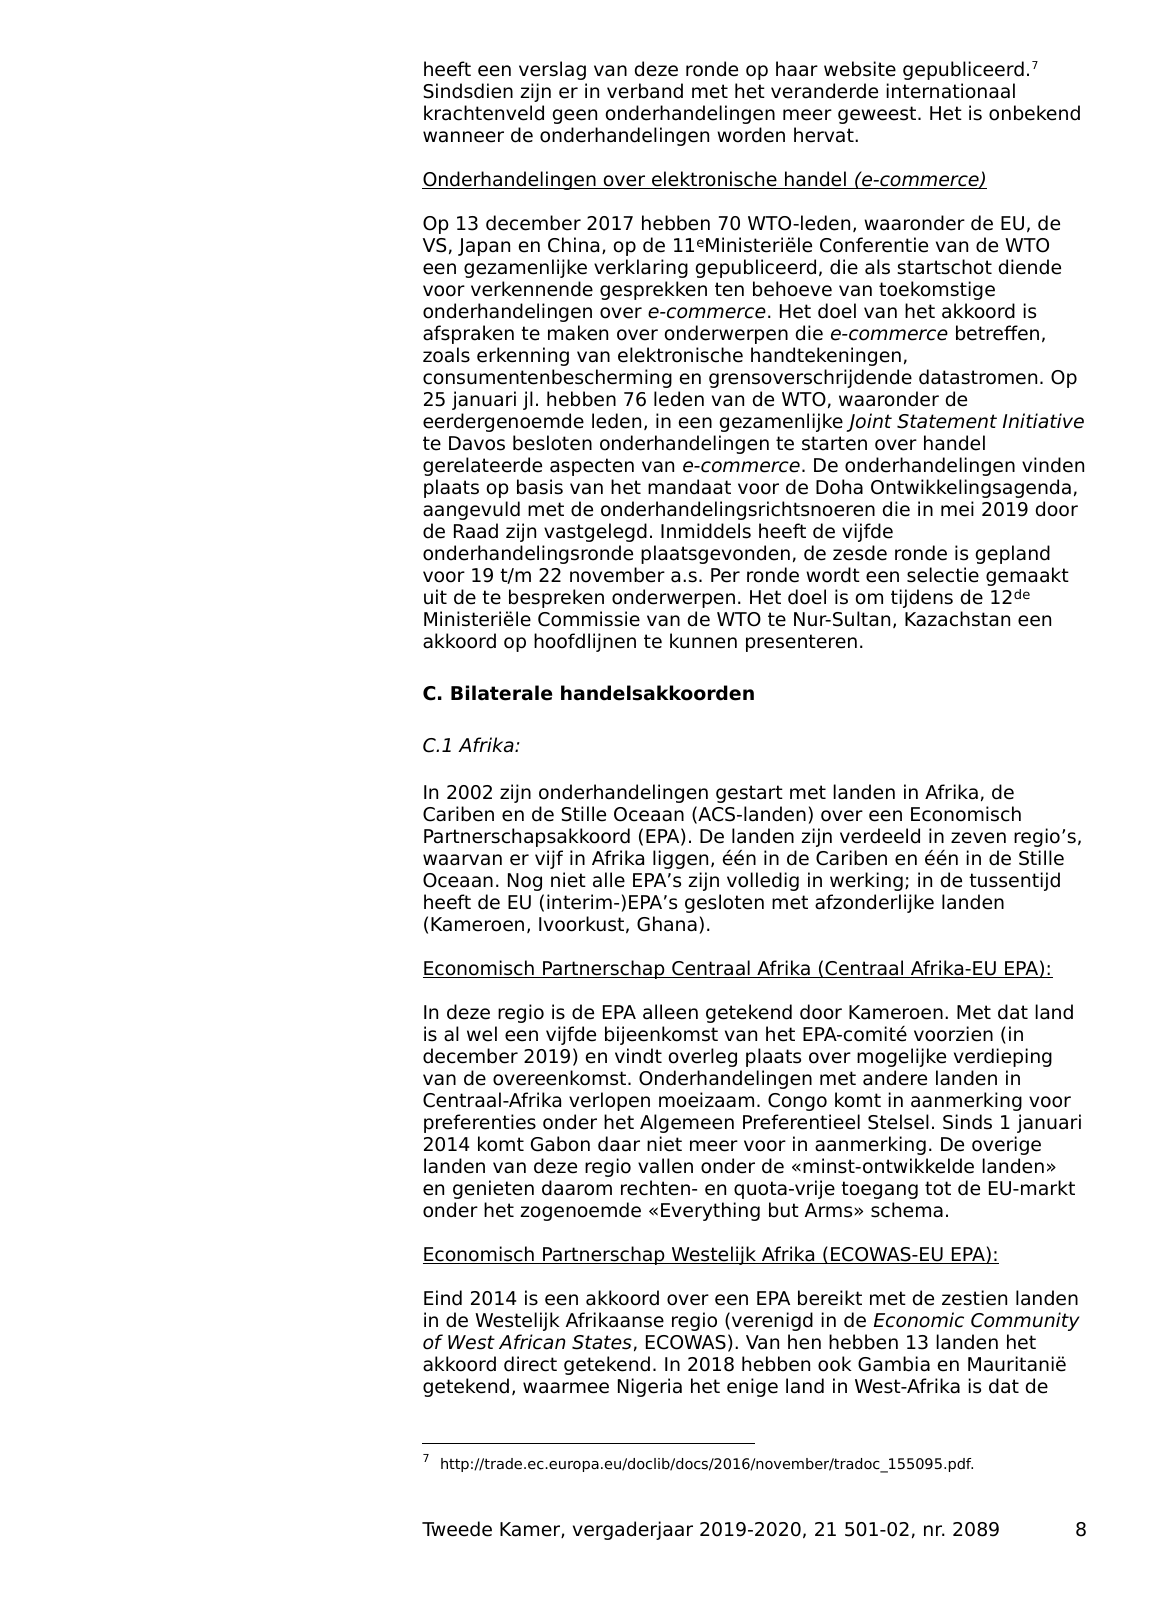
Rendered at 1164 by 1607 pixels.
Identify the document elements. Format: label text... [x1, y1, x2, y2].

subtitle C. Bilaterale handelsakkoorden [422, 683, 1087, 705]
text Op 13 december 2017 hebben 70 WTO-leden, waaronder de EU, de VS, Japan en China, op de 11eMinisteriële Conferentie van de WTO een gezamenlijke verklaring gepubliceerd, die als startschot diende voor verkennende gesprekken ten behoeve van toekomstige onderhandelingen over e-commerce. Het doel van het akkoord is afspraken te maken over onderwerpen die e-commerce betreffen, zoals erkenning van elektronische handtekeningen, consumentenbescherming en grensoverschrijdende datastromen. Op 25 januari jl. hebben 76 leden van de WTO, waaronder de eerdergenoemde leden, in een gezamenlijke Joint Statement Initiative te Davos besloten onderhandelingen te starten over handel gerelateerde aspecten van e-commerce. De onderhandelingen vinden plaats op basis van het mandaat voor de Doha Ontwikkelingsagenda, aangevuld met de onderhandelingsrichtsnoeren die in mei 2019 door de Raad zijn vastgelegd. Inmiddels heeft de vijfde onderhandelingsronde plaatsgevonden, de zesde ronde is gepland voor 19 t/m 22 november a.s. Per ronde wordt een selectie gemaakt uit de te bespreken onderwerpen. Het doel is om tijdens de 12de Ministeriële Commissie van de WTO te Nur-Sultan, Kazachstan een akkoord op hoofdlijnen te kunnen presenteren. [422, 213, 1087, 653]
subtitle Economisch Partnerschap Centraal Afrika (Centraal Afrika-EU EPA): [422, 958, 1087, 980]
subtitle C.1 Afrika: [422, 735, 1087, 757]
subtitle Onderhandelingen over elektronische handel (e-commerce) [422, 169, 1087, 191]
text Eind 2014 is een akkoord over een EPA bereikt met de zestien landen in de Westelijk Afrikaanse regio (verenigd in de Economic Community of West African States, ECOWAS). Van hen hebben 13 landen het akkoord direct getekend. In 2018 hebben ook Gambia en Mauritanië getekend, waarmee Nigeria het enige land in West-Afrika is dat de [422, 1288, 1087, 1398]
text http://trade.ec.europa.eu/doclib/docs/2016/november/tradoc_155095.pdf. [422, 1452, 1087, 1474]
subtitle Economisch Partnerschap Westelijk Afrika (ECOWAS-EU EPA): [422, 1244, 1087, 1266]
text In 2002 zijn onderhandelingen gestart met landen in Afrika, de Cariben en de Stille Oceaan (ACS-landen) over een Economisch Partnerschapsakkoord (EPA). De landen zijn verdeeld in zeven regio’s, waarvan er vijf in Afrika liggen, één in de Cariben en één in de Stille Oceaan. Nog niet alle EPA’s zijn volledig in werking; in de tussentijd heeft de EU (interim-)EPA’s gesloten met afzonderlijke landen (Kameroen, Ivoorkust, Ghana). [422, 782, 1087, 936]
text heeft een verslag van deze ronde op haar website gepubliceerd. Sindsdien zijn er in verband met het veranderde internationaal krachtenveld geen onderhandelingen meer geweest. Het is onbekend wanneer de onderhandelingen worden hervat. [422, 59, 1087, 147]
text In deze regio is de EPA alleen getekend door Kameroen. Met dat land is al wel een vijfde bijeenkomst van het EPA-comité voorzien (in december 2019) en vindt overleg plaats over mogelijke verdieping van de overeenkomst. Onderhandelingen met andere landen in Centraal-Afrika verlopen moeizaam. Congo komt in aanmerking voor preferenties onder het Algemeen Preferentieel Stelsel. Sinds 1 januari 2014 komt Gabon daar niet meer voor in aanmerking. De overige landen van deze regio vallen onder de «minst-ontwikkelde landen» en genieten daarom rechten- en quota-vrije toegang tot de EU-markt onder het zogenoemde «Everything but Arms» schema. [422, 1002, 1087, 1222]
